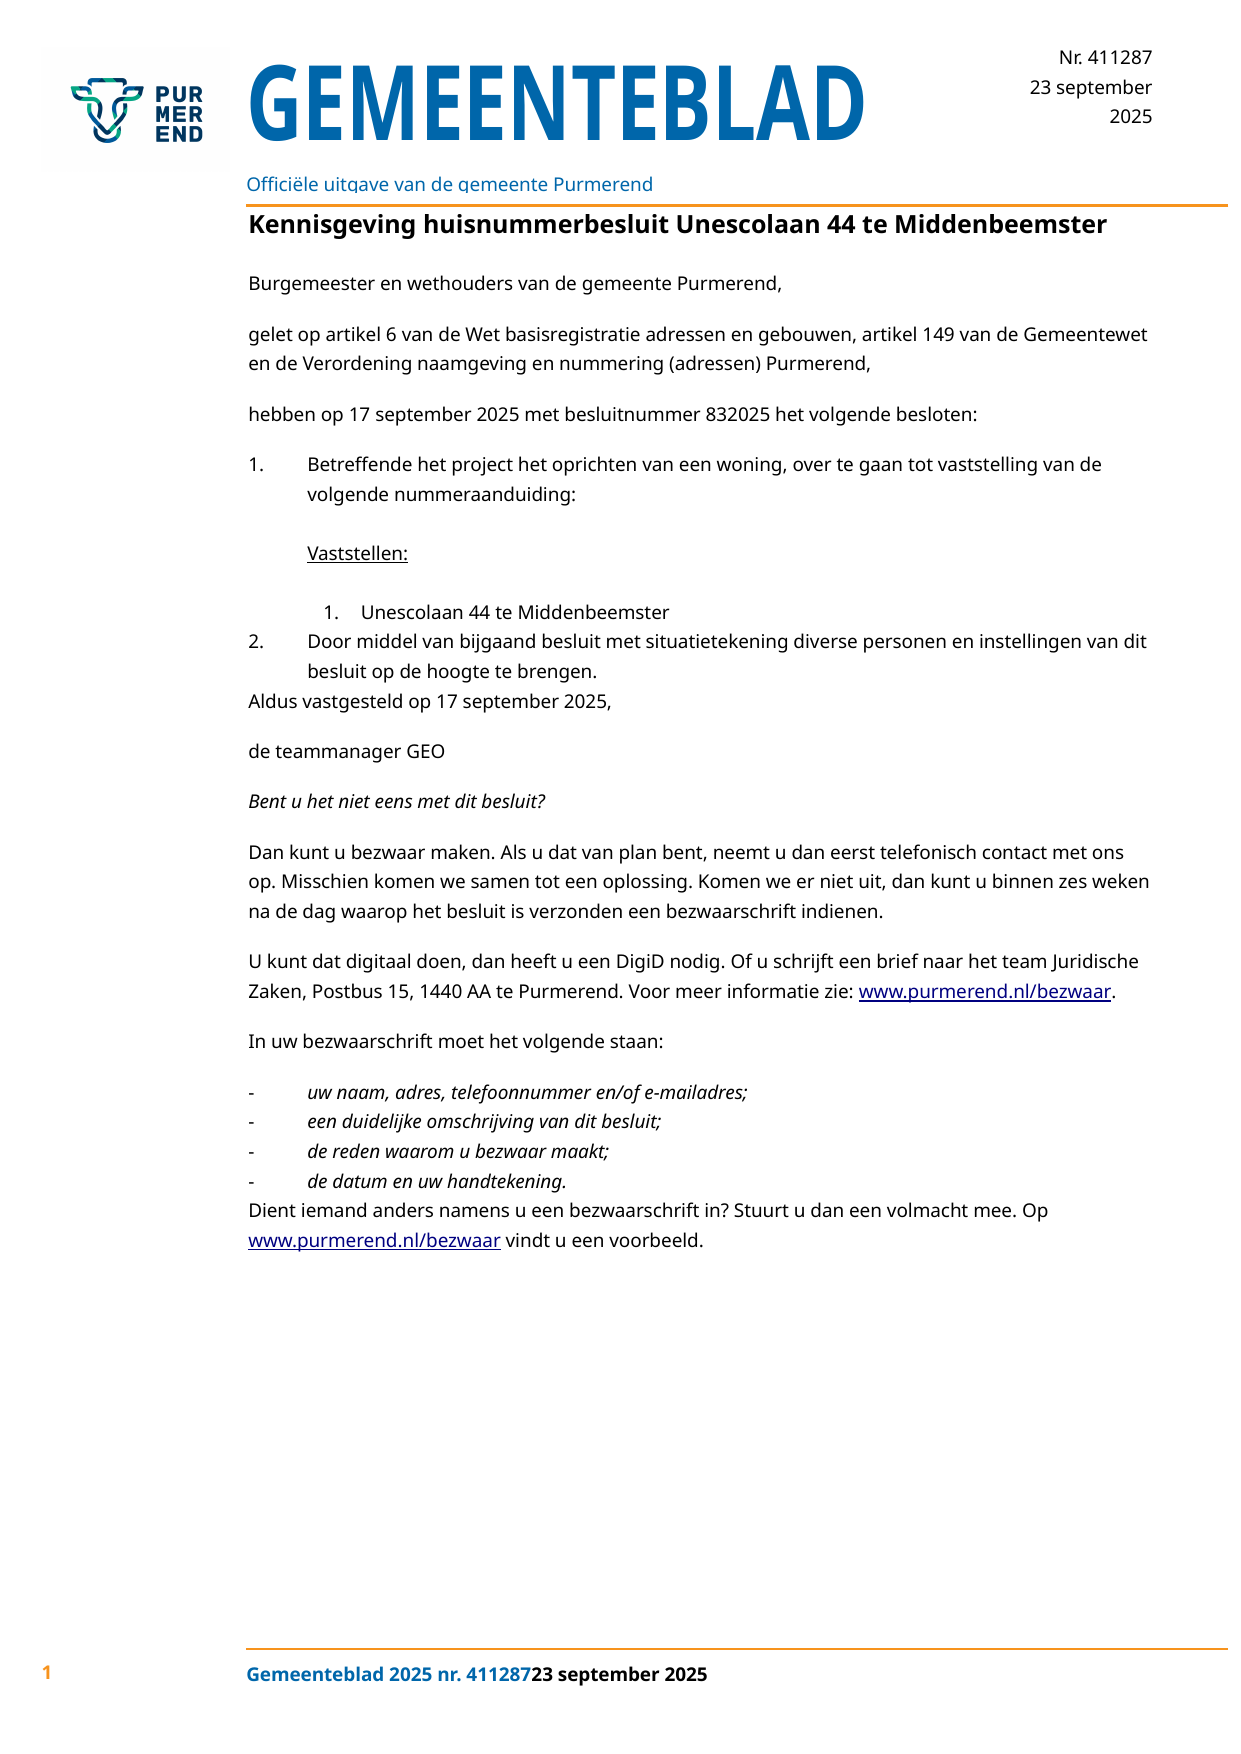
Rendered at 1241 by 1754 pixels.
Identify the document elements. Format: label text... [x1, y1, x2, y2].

text In uw bezwaarschrift moet het volgende staan: [248, 1029, 1152, 1054]
text Bent u het niet eens met dit besluit? [248, 789, 1152, 814]
list een duidelijke omschrijving van dit besluit; [248, 1109, 1152, 1134]
list Door middel van bijgaand besluit met situatietekening diverse personen en instellingen van dit besluit op de hoogte te brengen. [248, 629, 1152, 684]
text Kennisgeving huisnummerbesluit Unescolaan 44 te Middenbeemster [248, 207, 1152, 241]
text Aldus vastgesteld op 17 september 2025, [248, 688, 1152, 713]
list uw naam, adres, telefoonnummer en/of e-mailadres; [248, 1079, 1152, 1105]
list de datum en uw handtekening. [248, 1168, 1152, 1193]
list Unescolaan 44 te Middenbeemster [323, 599, 1152, 625]
list Vaststellen: [248, 540, 1152, 566]
picture [41, 47, 231, 172]
list Betreffende het project het oprichten van een woning, over te gaan tot vaststelling van de volgende nummeraanduiding: [248, 451, 1152, 506]
list de reden waarom u bezwaar maakt; [248, 1138, 1152, 1164]
text Dan kunt u bezwaar maken. Als u dat van plan bent, neemt u dan eerst telefonisch contact met ons op. Misschien komen we samen tot een oplossing. Komen we er niet uit, dan kunt u binnen zes weken na de dag waarop het besluit is verzonden een bezwaarschrift indienen. [248, 839, 1152, 924]
text de teammanager GEO [248, 738, 1152, 764]
text U kunt dat digitaal doen, dan heeft u een DigiD nodig. Of u schrijft een brief naar het team Juridische Zaken, Postbus 15, 1440 AA te Purmerend. Voor meer informatie zie: www.purmerend.nl/bezwaar. [248, 949, 1152, 1004]
text Burgemeester en wethouders van de gemeente Purmerend, [248, 270, 1152, 296]
text gelet op artikel 6 van de Wet basisregistratie adressen en gebouwen, artikel 149 van de Gemeentewet en de Verordening naamgeving en nummering (adressen) Purmerend, [248, 321, 1152, 376]
text Dient iemand anders namens u een bezwaarschrift in? Stuurt u dan een volmacht mee. Op www.purmerend.nl/bezwaar vindt u een voorbeeld. [248, 1197, 1152, 1253]
text hebben op 17 september 2025 met besluitnummer 832025 het volgende besloten: [248, 401, 1152, 426]
